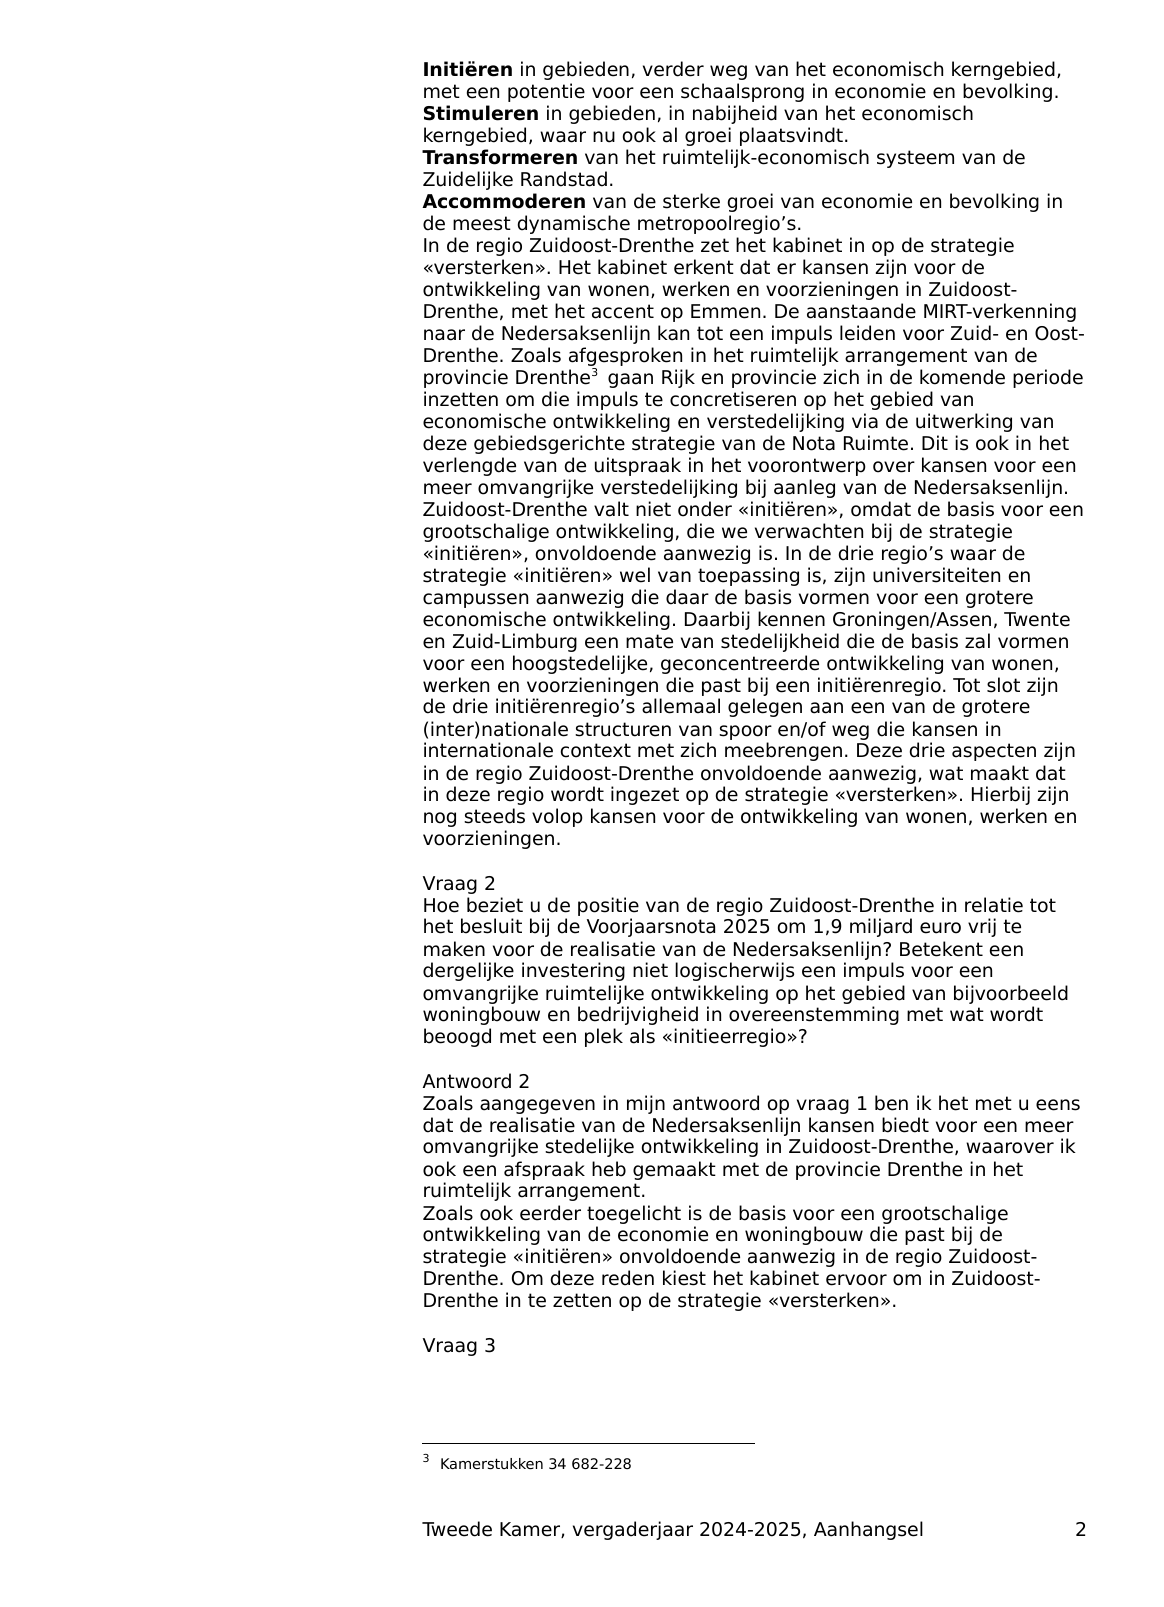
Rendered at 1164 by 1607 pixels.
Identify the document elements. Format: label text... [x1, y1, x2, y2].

text Accommoderen van de sterke groei van economie en bevolking in de meest dynamische metropoolregio’s. [422, 191, 1087, 235]
text Zuidoost-Drenthe valt niet onder «initiëren», omdat de basis voor een grootschalige ontwikkeling, die we verwachten bij de strategie «initiëren», onvoldoende aanwezig is. In de drie regio’s waar de strategie «initiëren» wel van toepassing is, zijn universiteiten en campussen aanwezig die daar de basis vormen voor een grotere economische ontwikkeling. Daarbij kennen Groningen/Assen, Twente en Zuid-Limburg een mate van stedelijkheid die de basis zal vormen voor een hoogstedelijke, geconcentreerde ontwikkeling van wonen, werken en voorzieningen die past bij een initiërenregio. Tot slot zijn de drie initiërenregio’s allemaal gelegen aan een van de grotere (inter)nationale structuren van spoor en/of weg die kansen in internationale context met zich meebrengen. Deze drie aspecten zijn in de regio Zuidoost-Drenthe onvoldoende aanwezig, wat maakt dat in deze regio wordt ingezet op de strategie «versterken». Hierbij zijn nog steeds volop kansen voor de ontwikkeling van wonen, werken en voorzieningen. [422, 499, 1087, 850]
text Transformeren van het ruimtelijk-economisch systeem van de Zuidelijke Randstad. [422, 147, 1087, 191]
text Hoe beziet u de positie van de regio Zuidoost-Drenthe in relatie tot het besluit bij de Voorjaarsnota 2025 om 1,9 miljard euro vrij te maken voor de realisatie van de Nedersaksenlijn? Betekent een dergelijke investering niet logischerwijs een impuls voor een omvangrijke ruimtelijke ontwikkeling op het gebied van bijvoorbeeld woningbouw en bedrijvigheid in overeenstemming met wat wordt beoogd met een plek als «initieerregio»? [422, 894, 1087, 1048]
text Vraag 3 [422, 1334, 1087, 1356]
text Zoals aangegeven in mijn antwoord op vraag 1 ben ik het met u eens dat de realisatie van de Nedersaksenlijn kansen biedt voor een meer omvangrijke stedelijke ontwikkeling in Zuidoost-Drenthe, waarover ik ook een afspraak heb gemaakt met de provincie Drenthe in het ruimtelijk arrangement. [422, 1092, 1087, 1202]
text In de regio Zuidoost-Drenthe zet het kabinet in op de strategie «versterken». Het kabinet erkent dat er kansen zijn voor de ontwikkeling van wonen, werken en voorzieningen in Zuidoost-Drenthe, met het accent op Emmen. De aanstaande MIRT-verkenning naar de Nedersaksenlijn kan tot een impuls leiden voor Zuid- en Oost-Drenthe. Zoals afgesproken in het ruimtelijk arrangement van de provincie Drenthe gaan Rijk en provincie zich in de komende periode inzetten om die impuls te concretiseren op het gebied van economische ontwikkeling en verstedelijking via de uitwerking van deze gebiedsgerichte strategie van de Nota Ruimte. Dit is ook in het verlengde van de uitspraak in het voorontwerp over kansen voor een meer omvangrijke verstedelijking bij aanleg van de Nedersaksenlijn. [422, 235, 1087, 499]
text Initiëren in gebieden, verder weg van het economisch kerngebied, met een potentie voor een schaalsprong in economie en bevolking. [422, 59, 1087, 103]
text Kamerstukken 34 682-228 [422, 1452, 1087, 1474]
text Vraag 2 [422, 872, 1087, 894]
text Zoals ook eerder toegelicht is de basis voor een grootschalige ontwikkeling van de economie en woningbouw die past bij de strategie «initiëren» onvoldoende aanwezig in de regio Zuidoost-Drenthe. Om deze reden kiest het kabinet ervoor om in Zuidoost-Drenthe in te zetten op de strategie «versterken». [422, 1202, 1087, 1312]
text Stimuleren in gebieden, in nabijheid van het economisch kerngebied, waar nu ook al groei plaatsvindt. [422, 103, 1087, 147]
text Antwoord 2 [422, 1071, 1087, 1092]
